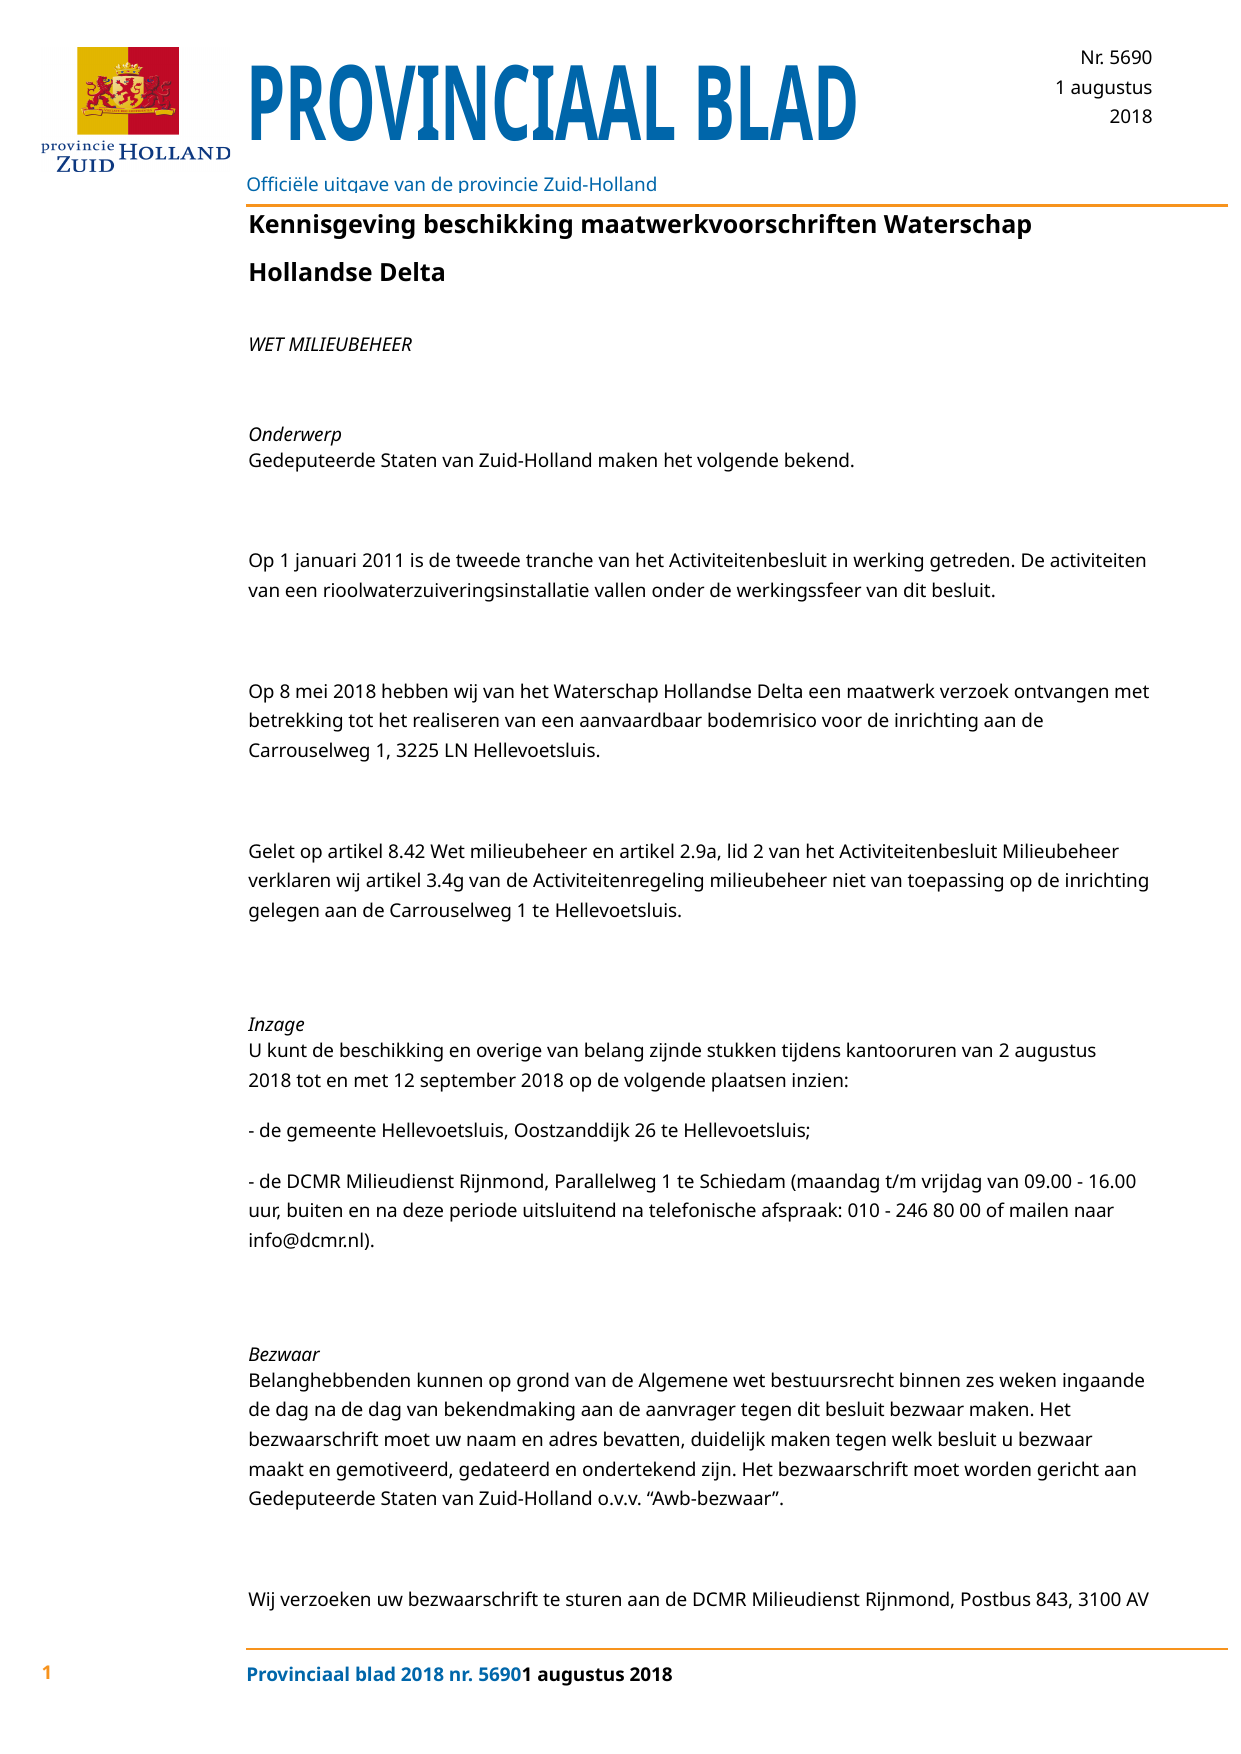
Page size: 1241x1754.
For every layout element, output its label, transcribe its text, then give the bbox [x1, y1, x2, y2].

text Op 1 januari 2011 is de tweede tranche van het Activiteitenbesluit in werking getreden. De activiteiten van een rioolwaterzuiveringsinstallatie vallen onder de werkingssfeer van dit besluit. [248, 548, 1152, 603]
text Belanghebbenden kunnen op grond van de Algemene wet bestuursrecht binnen zes weken ingaande de dag na de dag van bekendmaking aan de aanvrager tegen dit besluit bezwaar maken. Het bezwaarschrift moet uw naam en adres bevatten, duidelijk maken tegen welk besluit u bezwaar maakt en gemotiveerd, gedateerd en ondertekend zijn. Het bezwaarschrift moet worden gericht aan Gedeputeerde Staten van Zuid-Holland o.v.v. “Awb-bezwaar”. [248, 1367, 1152, 1511]
text - de DCMR Milieudienst Rijnmond, Parallelweg 1 te Schiedam (maandag t/m vrijdag van 09.00 - 16.00 uur, buiten en na deze periode uitsluitend na telefonische afspraak: 010 - 246 80 00 of mailen naar info@dcmr.nl). [248, 1168, 1152, 1253]
text U kunt de beschikking en overige van belang zijnde stukken tijdens kantooruren van 2 augustus 2018 tot en met 12 september 2018 op de volgende plaatsen inzien: [248, 1037, 1152, 1093]
text Onderwerp [248, 421, 1152, 447]
text WET MILIEUBEHEER [248, 331, 1152, 357]
text Inzage [248, 1012, 1152, 1037]
text Kennisgeving beschikking maatwerkvoorschriften Waterschap Hollandse Delta [248, 207, 1152, 288]
text Bezwaar [248, 1341, 1152, 1367]
text Op 8 mei 2018 hebben wij van het Waterschap Hollandse Delta een maatwerk verzoek ontvangen met betrekking tot het realiseren van een aanvaardbaar bodemrisico voor de inrichting aan de Carrouselweg 1, 3225 LN Hellevoetsluis. [248, 678, 1152, 763]
text Gedeputeerde Staten van Zuid-Holland maken het volgende bekend. [248, 447, 1152, 473]
text - de gemeente Hellevoetsluis, Oostzanddijk 26 te Hellevoetsluis; [248, 1117, 1152, 1143]
text Gelet op artikel 8.42 Wet milieubeheer en artikel 2.9a, lid 2 van het Activiteitenbesluit Milieubeheer verklaren wij artikel 3.4g van de Activiteitenregeling milieubeheer niet van toepassing op de inrichting gelegen aan de Carrouselweg 1 te Hellevoetsluis. [248, 838, 1152, 923]
picture [41, 47, 231, 172]
text Wij verzoeken uw bezwaarschrift te sturen aan de DCMR Milieudienst Rijnmond, Postbus 843, 3100 AV [248, 1586, 1152, 1612]
